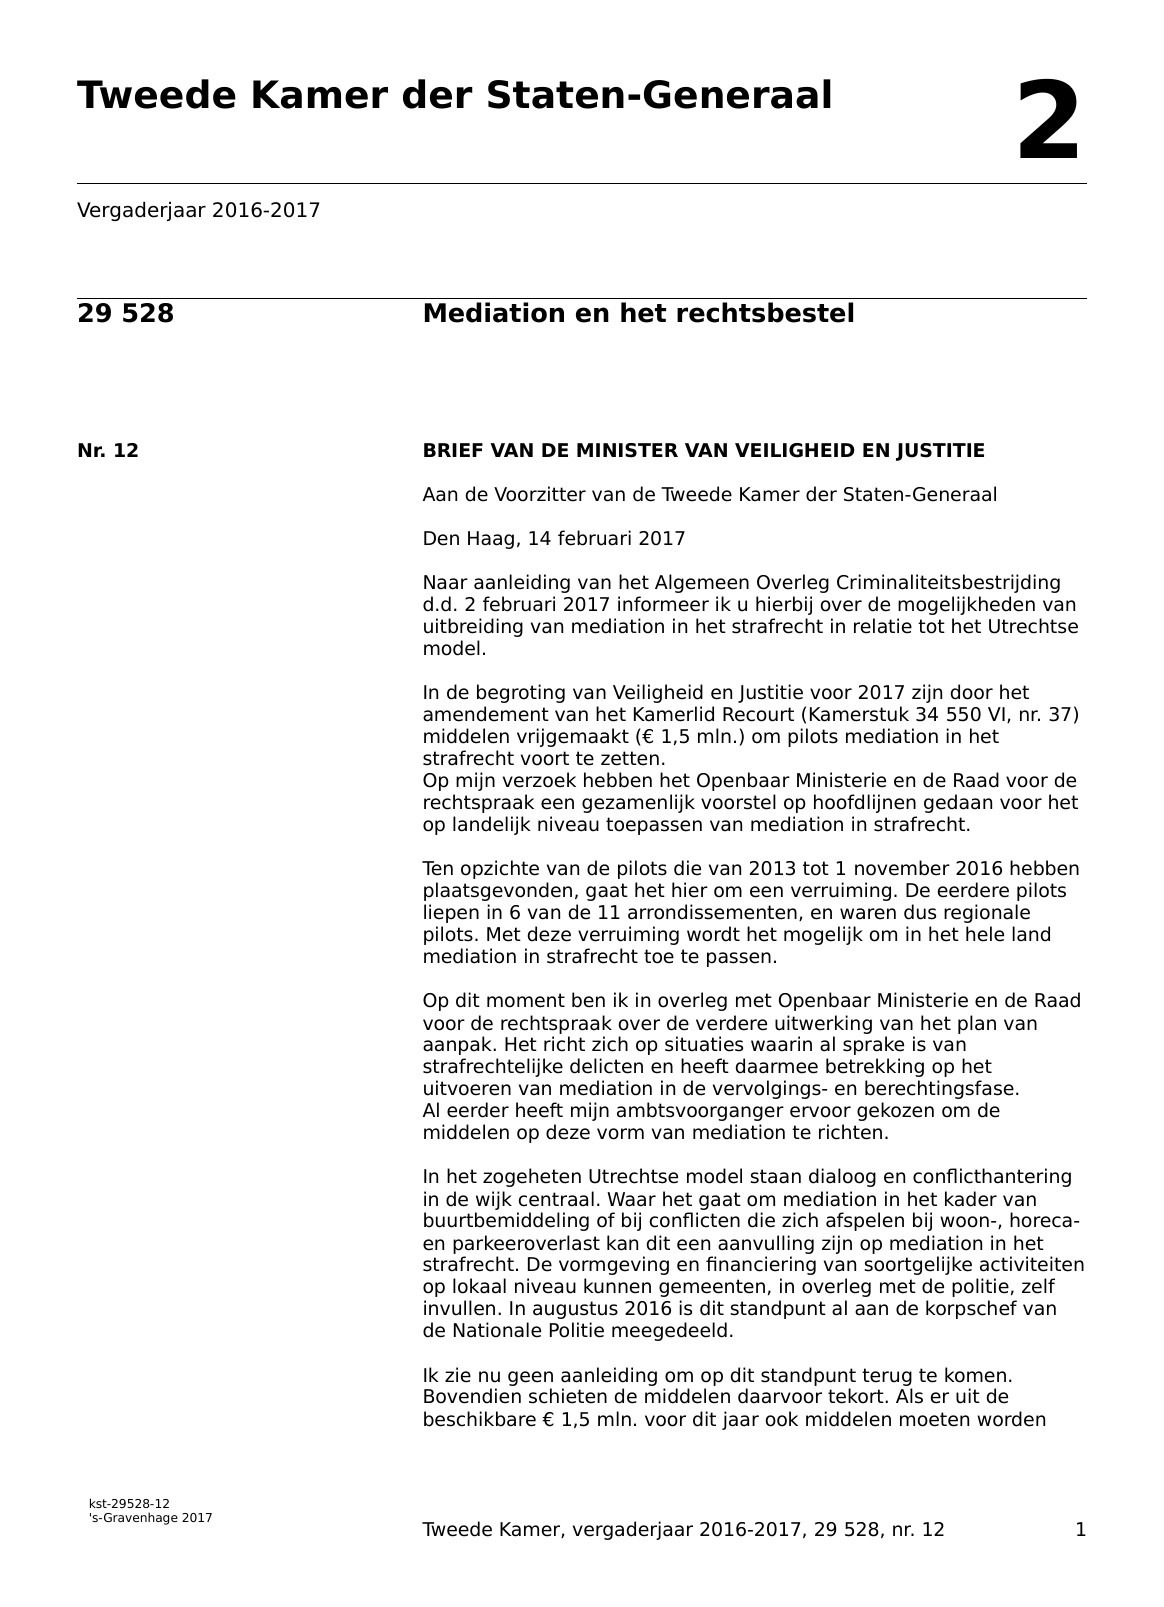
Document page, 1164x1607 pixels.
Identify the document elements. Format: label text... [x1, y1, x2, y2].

text kst-29528-12 [88, 1497, 323, 1511]
subtitle Nr. 12 BRIEF VAN DE MINISTER VAN VEILIGHEID EN JUSTITIE [77, 440, 1087, 462]
text Ik zie nu geen aanleiding om op dit standpunt terug te komen. Bovendien schieten de middelen daarvoor tekort. Als er uit de beschikbare € 1,5 mln. voor dit jaar ook middelen moeten worden [422, 1364, 1087, 1430]
table_header Tweede Kamer der Staten-Generaal [77, 59, 886, 183]
text Ten opzichte van de pilots die van 2013 tot 1 november 2016 hebben plaatsgevonden, gaat het hier om een verruiming. De eerdere pilots liepen in 6 van de 11 arrondissementen, en waren dus regionale pilots. Met deze verruiming wordt het mogelijk om in het hele land mediation in strafrecht toe te passen. [422, 858, 1087, 968]
table_header 2 [886, 59, 1087, 183]
text Al eerder heeft mijn ambtsvoorganger ervoor gekozen om de middelen op deze vorm van mediation te richten. [422, 1100, 1087, 1144]
text Aan de Voorzitter van de Tweede Kamer der Staten-Generaal [422, 484, 1087, 506]
table_cell Vergaderjaar 2016-2017 [77, 184, 1087, 298]
text Naar aanleiding van het Algemeen Overleg Criminaliteitsbestrijding d.d. 2 februari 2017 informeer ik u hierbij over de mogelijkheden van uitbreiding van mediation in het strafrecht in relatie tot het Utrechtse model. [422, 572, 1087, 660]
subtitle 29 528 Mediation en het rechtsbestel [77, 299, 1087, 329]
text 's-Gravenhage 2017 [88, 1511, 323, 1525]
text In de begroting van Veiligheid en Justitie voor 2017 zijn door het amendement van het Kamerlid Recourt (Kamerstuk 34 550 VI, nr. 37) middelen vrijgemaakt (€ 1,5 mln.) om pilots mediation in het strafrecht voort te zetten. [422, 682, 1087, 770]
text Op dit moment ben ik in overleg met Openbaar Ministerie en de Raad voor de rechtspraak over de verdere uitwerking van het plan van aanpak. Het richt zich op situaties waarin al sprake is van strafrechtelijke delicten en heeft daarmee betrekking op het uitvoeren van mediation in de vervolgings- en berechtingsfase. [422, 990, 1087, 1100]
text Den Haag, 14 februari 2017 [422, 528, 1087, 550]
text In het zogeheten Utrechtse model staan dialoog en conflicthantering in de wijk centraal. Waar het gaat om mediation in het kader van buurtbemiddeling of bij conflicten die zich afspelen bij woon-, horeca- en parkeeroverlast kan dit een aanvulling zijn op mediation in het strafrecht. De vormgeving en financiering van soortgelijke activiteiten op lokaal niveau kunnen gemeenten, in overleg met de politie, zelf invullen. In augustus 2016 is dit standpunt al aan de korpschef van de Nationale Politie meegedeeld. [422, 1166, 1087, 1342]
text Op mijn verzoek hebben het Openbaar Ministerie en de Raad voor de rechtspraak een gezamenlijk voorstel op hoofdlijnen gedaan voor het op landelijk niveau toepassen van mediation in strafrecht. [422, 770, 1087, 836]
